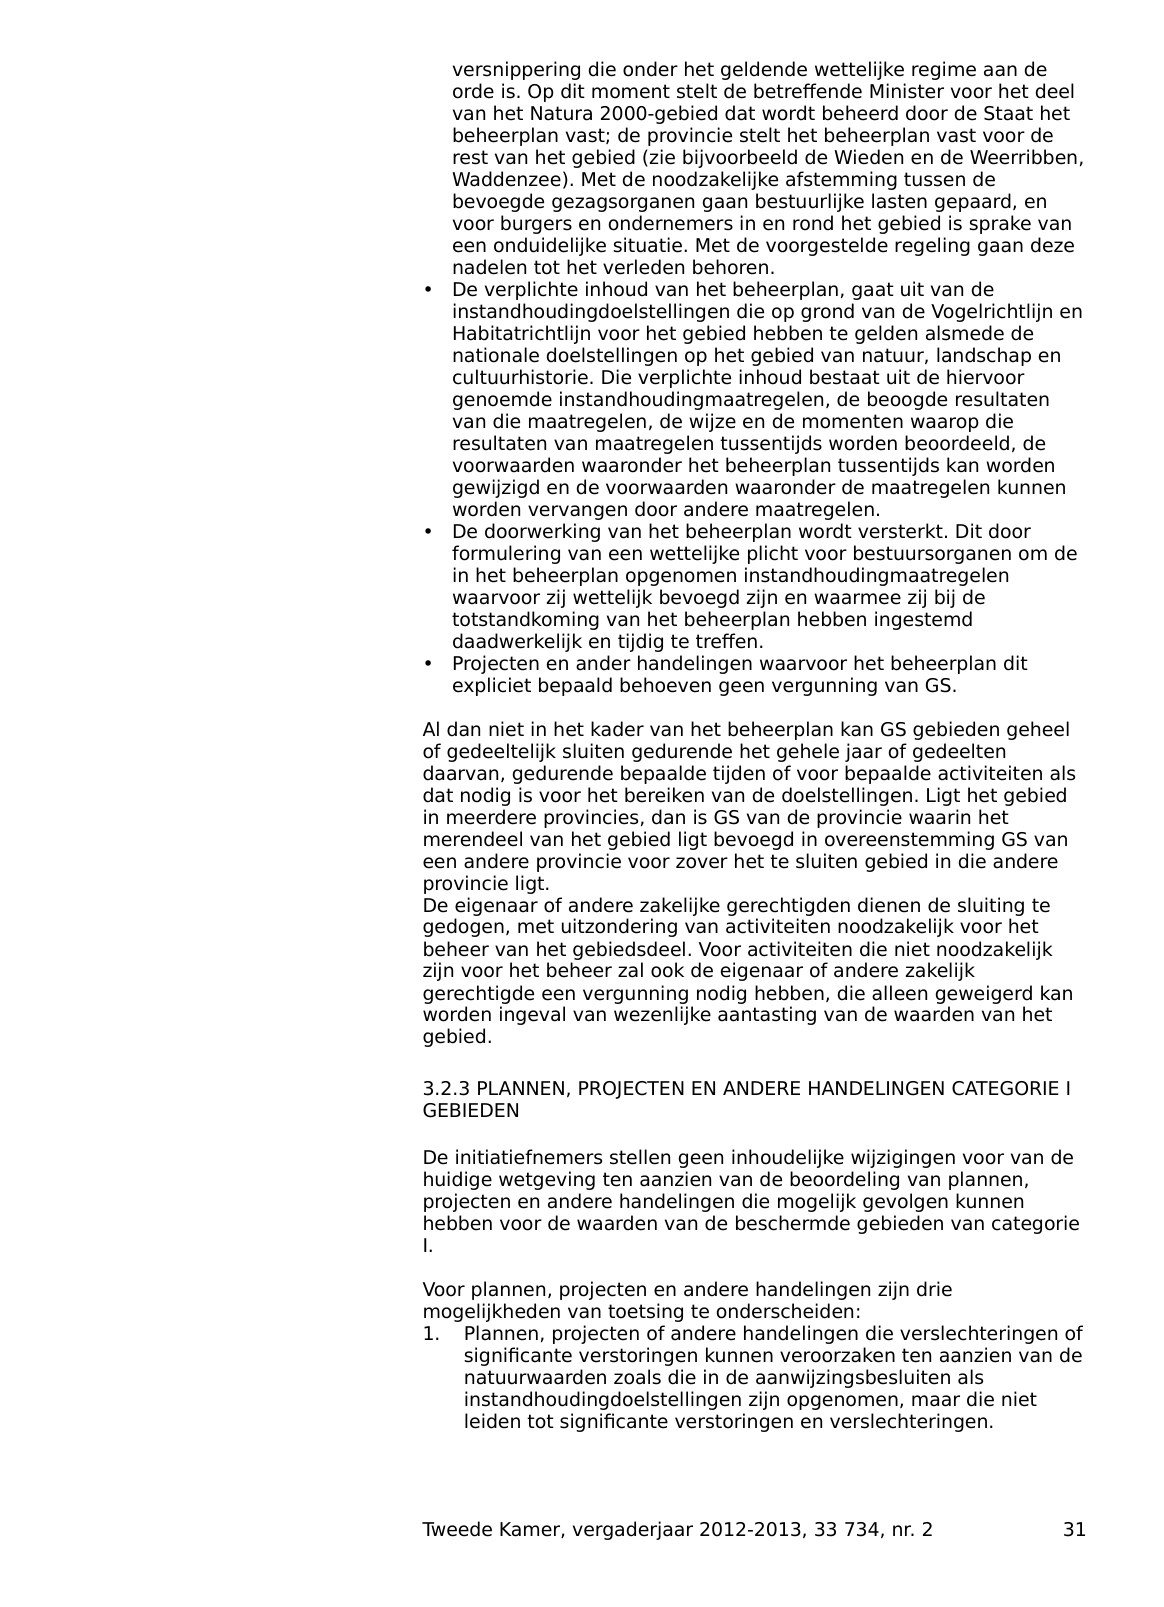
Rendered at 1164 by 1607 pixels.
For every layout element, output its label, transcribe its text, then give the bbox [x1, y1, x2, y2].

text De eigenaar of andere zakelijke gerechtigden dienen de sluiting te gedogen, met uitzondering van activiteiten noodzakelijk voor het beheer van het gebiedsdeel. Voor activiteiten die niet noodzakelijk zijn voor het beheer zal ook de eigenaar of andere zakelijk gerechtigde een vergunning nodig hebben, die alleen geweigerd kan worden ingeval van wezenlijke aantasting van de waarden van het gebied. [422, 894, 1087, 1048]
text • Projecten en ander handelingen waarvoor het beheerplan dit expliciet bepaald behoeven geen vergunning van GS. [422, 652, 1087, 696]
subtitle 3.2.3 PLANNEN, PROJECTEN EN ANDERE HANDELINGEN CATEGORIE I GEBIEDEN [422, 1078, 1087, 1122]
text • De doorwerking van het beheerplan wordt versterkt. Dit door formulering van een wettelijke plicht voor bestuursorganen om de in het beheerplan opgenomen instandhoudingmaatregelen waarvoor zij wettelijk bevoegd zijn en waarmee zij bij de totstandkoming van het beheerplan hebben ingestemd daadwerkelijk en tijdig te treffen. [422, 521, 1087, 652]
text • De verplichte inhoud van het beheerplan, gaat uit van de instandhoudingdoelstellingen die op grond van de Vogelrichtlijn en Habitatrichtlijn voor het gebied hebben te gelden alsmede de nationale doelstellingen op het gebied van natuur, landschap en cultuurhistorie. Die verplichte inhoud bestaat uit de hiervoor genoemde instandhoudingmaatregelen, de beoogde resultaten van die maatregelen, de wijze en de momenten waarop die resultaten van maatregelen tussentijds worden beoordeeld, de voorwaarden waaronder het beheerplan tussentijds kan worden gewijzigd en de voorwaarden waaronder de maatregelen kunnen worden vervangen door andere maatregelen. [422, 279, 1087, 521]
text versnippering die onder het geldende wettelijke regime aan de orde is. Op dit moment stelt de betreffende Minister voor het deel van het Natura 2000-gebied dat wordt beheerd door de Staat het beheerplan vast; de provincie stelt het beheerplan vast voor de rest van het gebied (zie bijvoorbeeld de Wieden en de Weerribben, Waddenzee). Met de noodzakelijke afstemming tussen de bevoegde gezagsorganen gaan bestuurlijke lasten gepaard, en voor burgers en ondernemers in en rond het gebied is sprake van een onduidelijke situatie. Met de voorgestelde regeling gaan deze nadelen tot het verleden behoren. [422, 59, 1087, 279]
text De initiatiefnemers stellen geen inhoudelijke wijzigingen voor van de huidige wetgeving ten aanzien van de beoordeling van plannen, projecten en andere handelingen die mogelijk gevolgen kunnen hebben voor de waarden van de beschermde gebieden van categorie I. [422, 1147, 1087, 1257]
text Al dan niet in het kader van het beheerplan kan GS gebieden geheel of gedeeltelijk sluiten gedurende het gehele jaar of gedeelten daarvan, gedurende bepaalde tijden of voor bepaalde activiteiten als dat nodig is voor het bereiken van de doelstellingen. Ligt het gebied in meerdere provincies, dan is GS van de provincie waarin het merendeel van het gebied ligt bevoegd in overeenstemming GS van een andere provincie voor zover het te sluiten gebied in die andere provincie ligt. [422, 719, 1087, 894]
text Voor plannen, projecten en andere handelingen zijn drie mogelijkheden van toetsing te onderscheiden: [422, 1279, 1087, 1323]
text 1. Plannen, projecten of andere handelingen die verslechteringen of significante verstoringen kunnen veroorzaken ten aanzien van de natuurwaarden zoals die in de aanwijzingsbesluiten als instandhoudingdoelstellingen zijn opgenomen, maar die niet leiden tot significante verstoringen en verslechteringen. [422, 1323, 1087, 1433]
